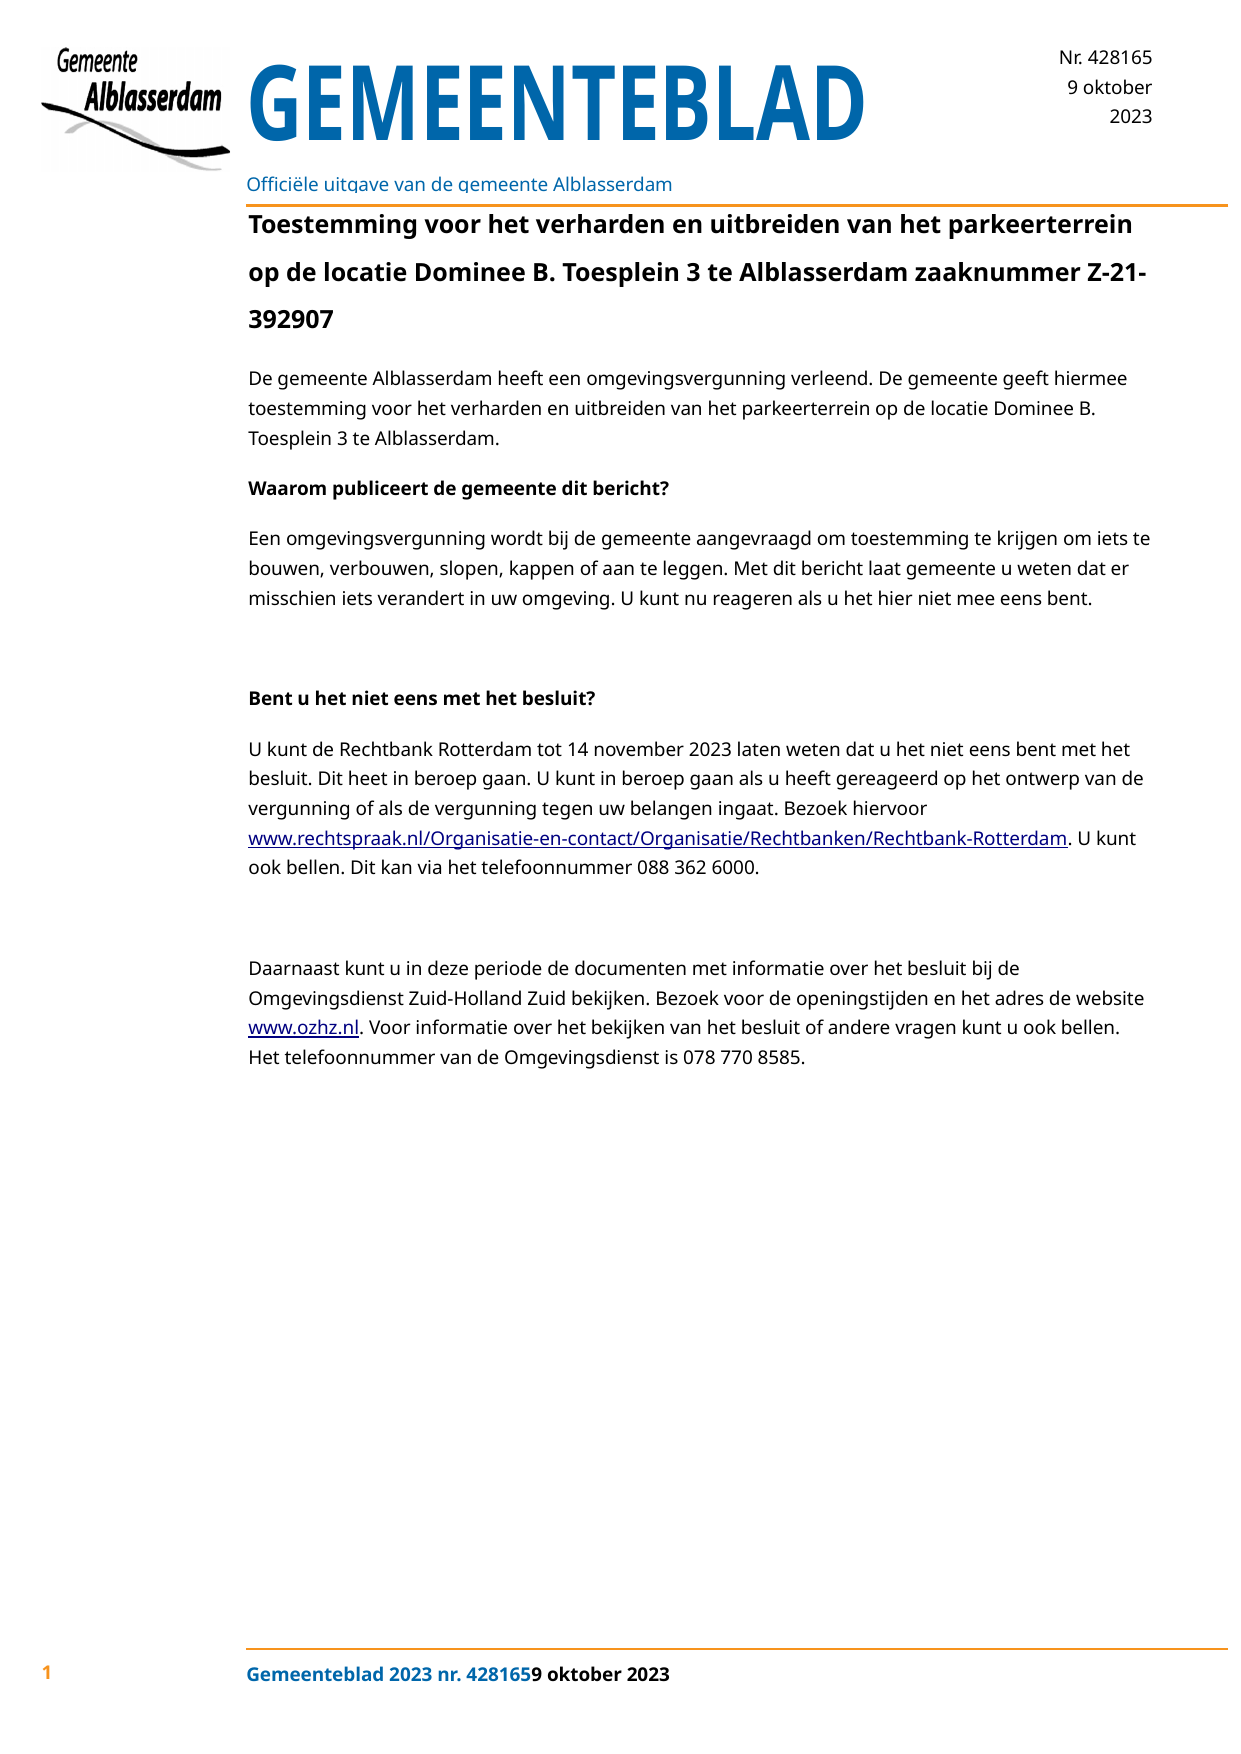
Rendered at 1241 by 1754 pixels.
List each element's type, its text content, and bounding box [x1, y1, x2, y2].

text U kunt de Rechtbank Rotterdam tot 14 november 2023 laten weten dat u het niet eens bent met het besluit. Dit heet in beroep gaan. U kunt in beroep gaan als u heeft gereageerd op het ontwerp van de vergunning of als de vergunning tegen uw belangen ingaat. Bezoek hiervoor www.rechtspraak.nl/Organisatie-en-contact/Organisatie/Rechtbanken/Rechtbank-Rotterdam. U kunt ook bellen. Dit kan via het telefoonnummer 088 362 6000. [248, 736, 1152, 880]
text Daarnaast kunt u in deze periode de documenten met informatie over het besluit bij de Omgevingsdienst Zuid-Holland Zuid bekijken. Bezoek voor de openingstijden en het adres de website www.ozhz.nl. Voor informatie over het bekijken van het besluit of andere vragen kunt u ook bellen. Het telefoonnummer van de Omgevingsdienst is 078 770 8585. [248, 955, 1152, 1069]
text Toestemming voor het verharden en uitbreiden van het parkeerterrein op de locatie Dominee B. Toesplein 3 te Alblasserdam zaaknummer Z-21-392907 [248, 207, 1152, 336]
picture [41, 47, 231, 172]
text Waarom publiceert de gemeente dit bericht? [248, 475, 1152, 501]
text Bent u het niet eens met het besluit? [248, 686, 1152, 711]
text Een omgevingsvergunning wordt bij de gemeente aangevraagd om toestemming te krijgen om iets te bouwen, verbouwen, slopen, kappen of aan te leggen. Met dit bericht laat gemeente u weten dat er misschien iets verandert in uw omgeving. U kunt nu reageren als u het hier niet mee eens bent. [248, 526, 1152, 610]
text De gemeente Alblasserdam heeft een omgevingsvergunning verleend. De gemeente geeft hiermee toestemming voor het verharden en uitbreiden van het parkeerterrein op de locatie Dominee B. Toesplein 3 te Alblasserdam. [248, 366, 1152, 450]
